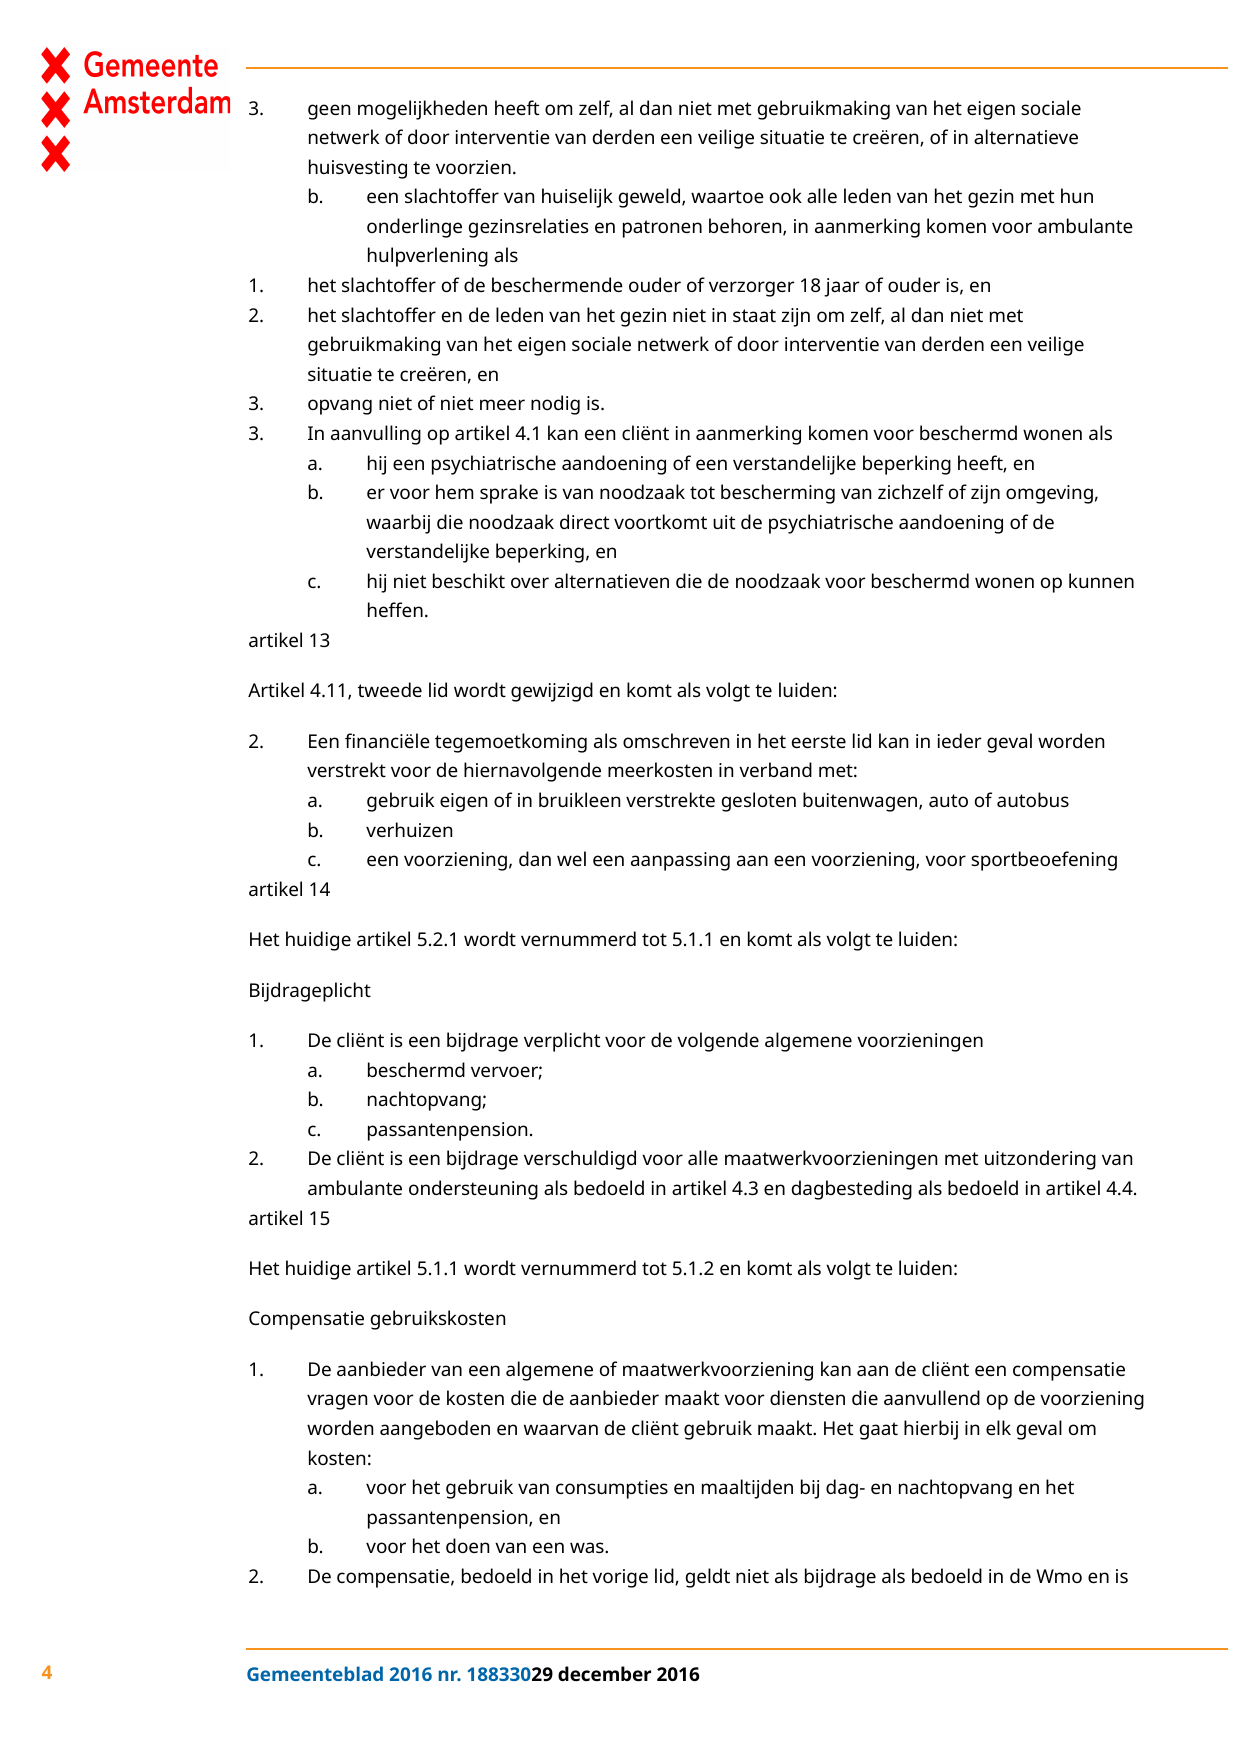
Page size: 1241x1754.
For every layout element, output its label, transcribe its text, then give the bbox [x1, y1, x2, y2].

list er voor hem sprake is van noodzaak tot bescherming van zichzelf of zijn omgeving, waarbij die noodzaak direct voortkomt uit de psychiatrische aandoening of de verstandelijke beperking, en [307, 479, 1152, 564]
list nachtopvang; [307, 1086, 1152, 1112]
list De compensatie, bedoeld in het vorige lid, geldt niet als bijdrage als bedoeld in de Wmo en is [248, 1563, 1152, 1589]
text artikel 13 [248, 627, 1152, 653]
list Een financiële tegemoetkoming als omschreven in het eerste lid kan in ieder geval worden verstrekt voor de hiernavolgende meerkosten in verband met: [248, 728, 1152, 783]
text Artikel 4.11, tweede lid wordt gewijzigd en komt als volgt te luiden: [248, 678, 1152, 703]
list hij niet beschikt over alternatieven die de noodzaak voor beschermd wonen op kunnen heffen. [307, 568, 1152, 623]
list voor het gebruik van consumpties en maaltijden bij dag- en nachtopvang en het passantenpension, en [307, 1474, 1152, 1530]
list De cliënt is een bijdrage verschuldigd voor alle maatwerkvoorzieningen met uitzondering van ambulante ondersteuning als bedoeld in artikel 4.3 en dagbesteding als bedoeld in artikel 4.4. [248, 1146, 1152, 1201]
list De cliënt is een bijdrage verplicht voor de volgende algemene voorzieningen [248, 1027, 1152, 1053]
text Compensatie gebruikskosten [248, 1306, 1152, 1331]
list In aanvulling op artikel 4.1 kan een cliënt in aanmerking komen voor beschermd wonen als [248, 420, 1152, 446]
text Het huidige artikel 5.1.1 wordt vernummerd tot 5.1.2 en komt als volgt te luiden: [248, 1255, 1152, 1281]
list gebruik eigen of in bruikleen verstrekte gesloten buitenwagen, auto of autobus [307, 787, 1152, 813]
text Het huidige artikel 5.2.1 wordt vernummerd tot 5.1.1 en komt als volgt te luiden: [248, 926, 1152, 952]
text Bijdrageplicht [248, 977, 1152, 1003]
text artikel 15 [248, 1205, 1152, 1231]
list beschermd vervoer; [307, 1057, 1152, 1083]
list De aanbieder van een algemene of maatwerkvoorziening kan aan de cliënt een compensatie vragen voor de kosten die de aanbieder maakt voor diensten die aanvullend op de voorziening worden aangeboden en waarvan de cliënt gebruik maakt. Het gaat hierbij in elk geval om kosten: [248, 1356, 1152, 1471]
text artikel 14 [248, 876, 1152, 902]
list voor het doen van een was. [307, 1533, 1152, 1559]
list het slachtoffer of de beschermende ouder of verzorger 18 jaar of ouder is, en [248, 272, 1152, 298]
list een slachtoffer van huiselijk geweld, waartoe ook alle leden van het gezin met hun onderlinge gezinsrelaties en patronen behoren, in aanmerking komen voor ambulante hulpverlening als [307, 183, 1152, 268]
picture [41, 47, 231, 172]
list geen mogelijkheden heeft om zelf, al dan niet met gebruikmaking van het eigen sociale netwerk of door interventie van derden een veilige situatie te creëren, of in alternatieve huisvesting te voorzien. [248, 95, 1152, 180]
list opvang niet of niet meer nodig is. [248, 391, 1152, 416]
list het slachtoffer en de leden van het gezin niet in staat zijn om zelf, al dan niet met gebruikmaking van het eigen sociale netwerk of door interventie van derden een veilige situatie te creëren, en [248, 302, 1152, 387]
list passantenpension. [307, 1116, 1152, 1142]
list verhuizen [307, 817, 1152, 843]
list een voorziening, dan wel een aanpassing aan een voorziening, voor sportbeoefening [307, 846, 1152, 872]
list hij een psychiatrische aandoening of een verstandelijke beperking heeft, en [307, 450, 1152, 476]
